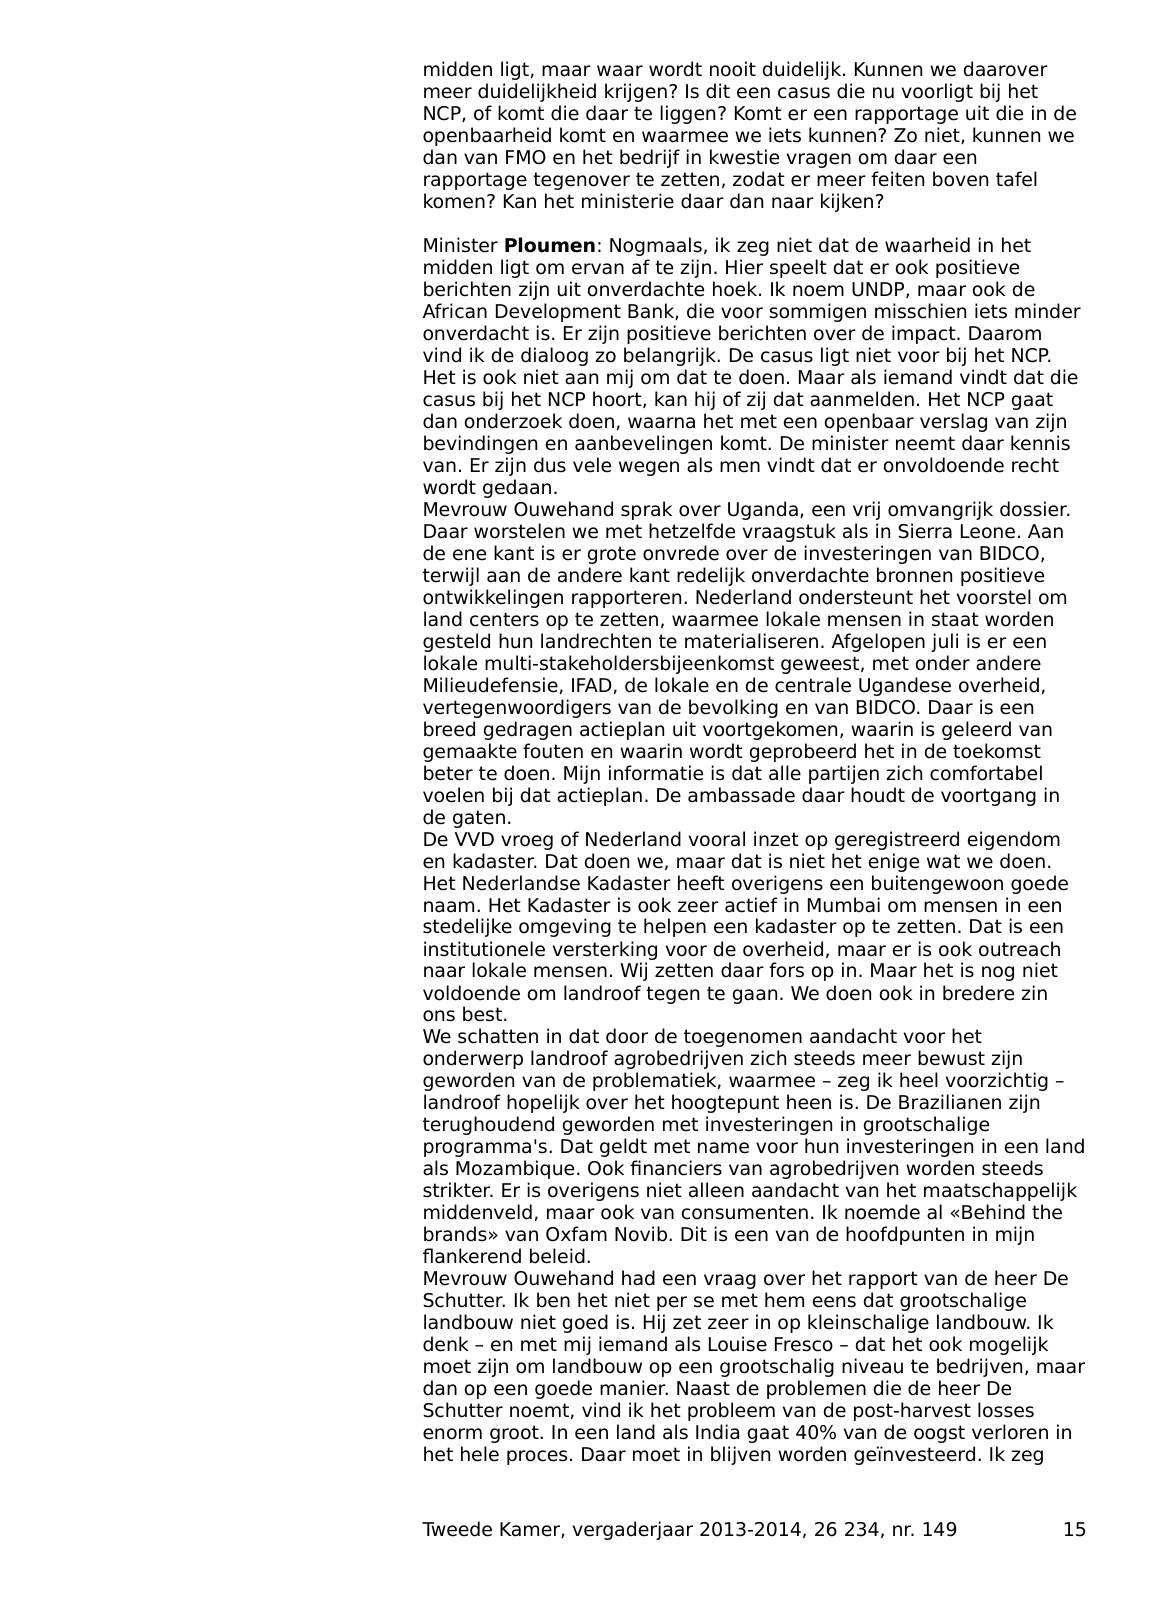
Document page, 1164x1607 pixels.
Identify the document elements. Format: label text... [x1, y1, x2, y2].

text midden ligt, maar waar wordt nooit duidelijk. Kunnen we daarover meer duidelijkheid krijgen? Is dit een casus die nu voorligt bij het NCP, of komt die daar te liggen? Komt er een rapportage uit die in de openbaarheid komt en waarmee we iets kunnen? Zo niet, kunnen we dan van FMO en het bedrijf in kwestie vragen om daar een rapportage tegenover te zetten, zodat er meer feiten boven tafel komen? Kan het ministerie daar dan naar kijken? [422, 59, 1087, 213]
text Minister Ploumen: Nogmaals, ik zeg niet dat de waarheid in het midden ligt om ervan af te zijn. Hier speelt dat er ook positieve berichten zijn uit onverdachte hoek. Ik noem UNDP, maar ook de African Development Bank, die voor sommigen misschien iets minder onverdacht is. Er zijn positieve berichten over de impact. Daarom vind ik de dialoog zo belangrijk. De casus ligt niet voor bij het NCP. Het is ook niet aan mij om dat te doen. Maar als iemand vindt dat die casus bij het NCP hoort, kan hij of zij dat aanmelden. Het NCP gaat dan onderzoek doen, waarna het met een openbaar verslag van zijn bevindingen en aanbevelingen komt. De minister neemt daar kennis van. Er zijn dus vele wegen als men vindt dat er onvoldoende recht wordt gedaan. [422, 235, 1087, 499]
text Mevrouw Ouwehand had een vraag over het rapport van de heer De Schutter. Ik ben het niet per se met hem eens dat grootschalige landbouw niet goed is. Hij zet zeer in op kleinschalige landbouw. Ik denk – en met mij iemand als Louise Fresco – dat het ook mogelijk moet zijn om landbouw op een grootschalig niveau te bedrijven, maar dan op een goede manier. Naast de problemen die de heer De Schutter noemt, vind ik het probleem van de post-harvest losses enorm groot. In een land als India gaat 40% van de oogst verloren in het hele proces. Daar moet in blijven worden geïnvesteerd. Ik zeg [422, 1268, 1087, 1466]
text Mevrouw Ouwehand sprak over Uganda, een vrij omvangrijk dossier. Daar worstelen we met hetzelfde vraagstuk als in Sierra Leone. Aan de ene kant is er grote onvrede over de investeringen van BIDCO, terwijl aan de andere kant redelijk onverdachte bronnen positieve ontwikkelingen rapporteren. Nederland ondersteunt het voorstel om land centers op te zetten, waarmee lokale mensen in staat worden gesteld hun landrechten te materialiseren. Afgelopen juli is er een lokale multi-stakeholdersbijeenkomst geweest, met onder andere Milieudefensie, IFAD, de lokale en de centrale Ugandese overheid, vertegenwoordigers van de bevolking en van BIDCO. Daar is een breed gedragen actieplan uit voortgekomen, waarin is geleerd van gemaakte fouten en waarin wordt geprobeerd het in de toekomst beter te doen. Mijn informatie is dat alle partijen zich comfortabel voelen bij dat actieplan. De ambassade daar houdt de voortgang in de gaten. [422, 499, 1087, 828]
text We schatten in dat door de toegenomen aandacht voor het onderwerp landroof agrobedrijven zich steeds meer bewust zijn geworden van de problematiek, waarmee – zeg ik heel voorzichtig – landroof hopelijk over het hoogtepunt heen is. De Brazilianen zijn terughoudend geworden met investeringen in grootschalige programma's. Dat geldt met name voor hun investeringen in een land als Mozambique. Ook financiers van agrobedrijven worden steeds strikter. Er is overigens niet alleen aandacht van het maatschappelijk middenveld, maar ook van consumenten. Ik noemde al «Behind the brands» van Oxfam Novib. Dit is een van de hoofdpunten in mijn flankerend beleid. [422, 1026, 1087, 1268]
text De VVD vroeg of Nederland vooral inzet op geregistreerd eigendom en kadaster. Dat doen we, maar dat is niet het enige wat we doen. Het Nederlandse Kadaster heeft overigens een buitengewoon goede naam. Het Kadaster is ook zeer actief in Mumbai om mensen in een stedelijke omgeving te helpen een kadaster op te zetten. Dat is een institutionele versterking voor de overheid, maar er is ook outreach naar lokale mensen. Wij zetten daar fors op in. Maar het is nog niet voldoende om landroof tegen te gaan. We doen ook in bredere zin ons best. [422, 828, 1087, 1026]
